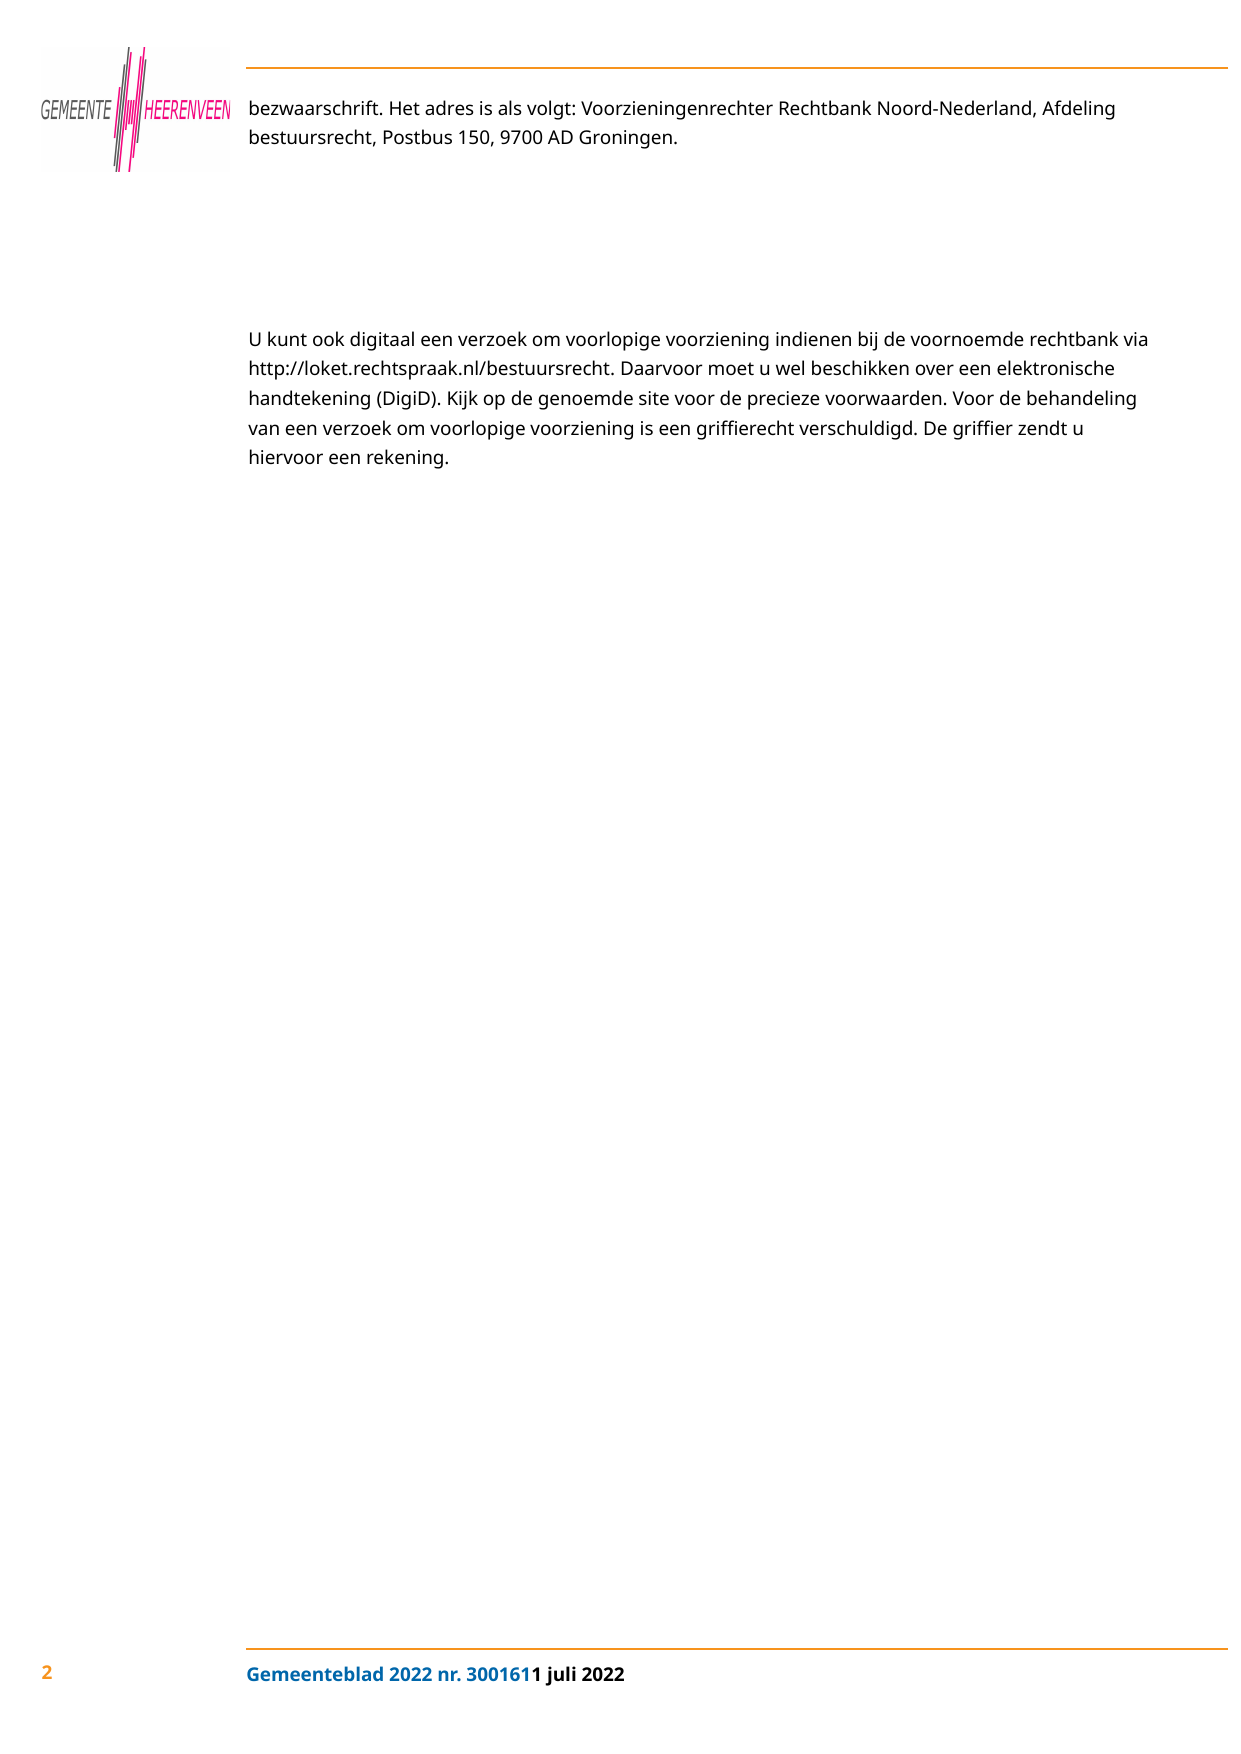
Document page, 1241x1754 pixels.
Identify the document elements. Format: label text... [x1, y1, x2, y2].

text bezwaarschrift. Het adres is als volgt: Voorzieningenrechter Rechtbank Noord-Nederland, Afdeling bestuursrecht, Postbus 150, 9700 AD Groningen. [248, 95, 1152, 150]
picture [41, 47, 231, 172]
text U kunt ook digitaal een verzoek om voorlopige voorziening indienen bij de voornoemde rechtbank via http://loket.rechtspraak.nl/bestuursrecht. Daarvoor moet u wel beschikken over een elektronische handtekening (DigiD). Kijk op de genoemde site voor de precieze voorwaarden. Voor de behandeling van een verzoek om voorlopige voorziening is een griffierecht verschuldigd. De griffier zendt u hiervoor een rekening. [248, 326, 1152, 470]
